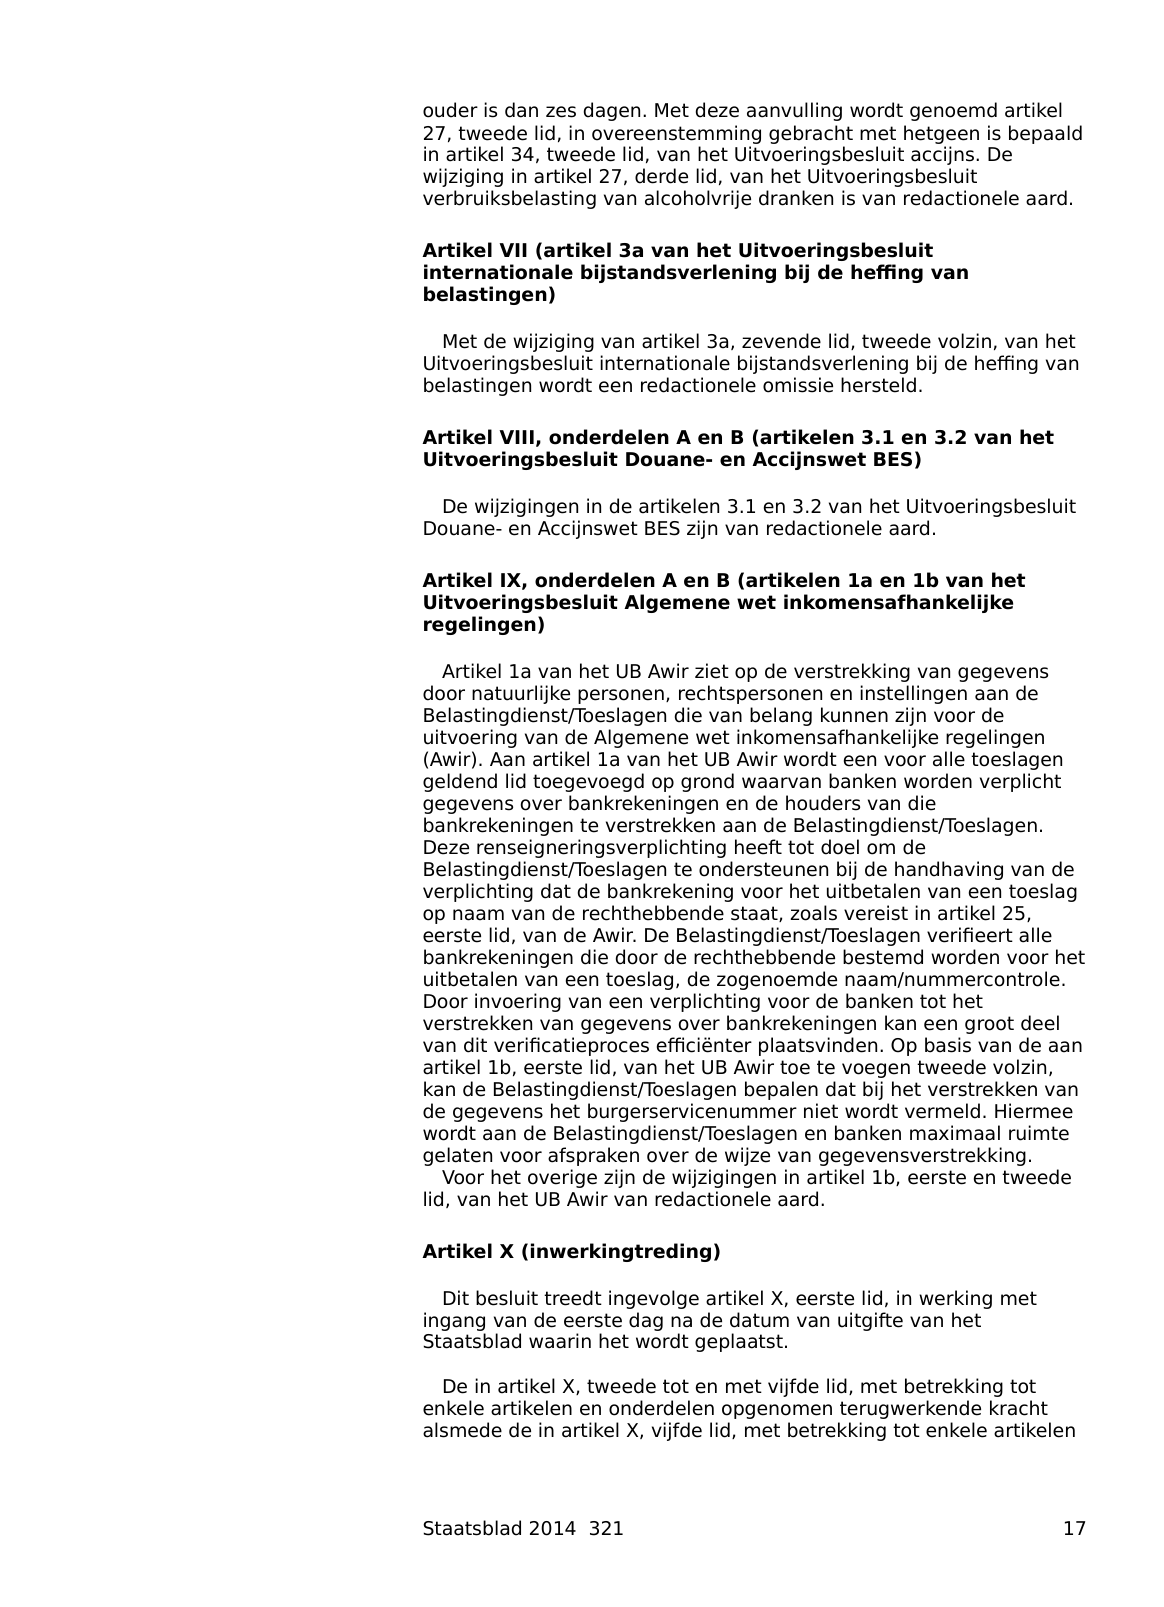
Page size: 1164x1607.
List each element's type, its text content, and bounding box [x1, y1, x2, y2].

text Met de wijziging van artikel 3a, zevende lid, tweede volzin, van het Uitvoeringsbesluit internationale bijstandsverlening bij de heffing van belastingen wordt een redactionele omissie hersteld. [422, 331, 1087, 397]
text De wijzigingen in de artikelen 3.1 en 3.2 van het Uitvoeringsbesluit Douane- en Accijnswet BES zijn van redactionele aard. [422, 496, 1087, 540]
subtitle Artikel X (inwerkingtreding) [422, 1241, 1087, 1262]
text Artikel 1a van het UB Awir ziet op de verstrekking van gegevens door natuurlijke personen, rechtspersonen en instellingen aan de Belastingdienst/Toeslagen die van belang kunnen zijn voor de uitvoering van de Algemene wet inkomensafhankelijke regelingen (Awir). Aan artikel 1a van het UB Awir wordt een voor alle toeslagen geldend lid toegevoegd op grond waarvan banken worden verplicht gegevens over bankrekeningen en de houders van die bankrekeningen te verstrekken aan de Belastingdienst/Toeslagen. Deze renseigneringsverplichting heeft tot doel om de Belastingdienst/Toeslagen te ondersteunen bij de handhaving van de verplichting dat de bankrekening voor het uitbetalen van een toeslag op naam van de rechthebbende staat, zoals vereist in artikel 25, eerste lid, van de Awir. De Belastingdienst/Toeslagen verifieert alle bankrekeningen die door de rechthebbende bestemd worden voor het uitbetalen van een toeslag, de zogenoemde naam/nummercontrole. Door invoering van een verplichting voor de banken tot het verstrekken van gegevens over bankrekeningen kan een groot deel van dit verificatieproces efficiënter plaatsvinden. Op basis van de aan artikel 1b, eerste lid, van het UB Awir toe te voegen tweede volzin, kan de Belastingdienst/Toeslagen bepalen dat bij het verstrekken van de gegevens het burgerservicenummer niet wordt vermeld. Hiermee wordt aan de Belastingdienst/Toeslagen en banken maximaal ruimte gelaten voor afspraken over de wijze van gegevensverstrekking. [422, 661, 1087, 1167]
subtitle Artikel IX, onderdelen A en B (artikelen 1a en 1b van het Uitvoeringsbesluit Algemene wet inkomensafhankelijke regelingen) [422, 570, 1087, 636]
subtitle Artikel VII (artikel 3a van het Uitvoeringsbesluit internationale bijstandsverlening bij de heffing van belastingen) [422, 240, 1087, 306]
text ouder is dan zes dagen. Met deze aanvulling wordt genoemd artikel 27, tweede lid, in overeenstemming gebracht met hetgeen is bepaald in artikel 34, tweede lid, van het Uitvoeringsbesluit accijns. De wijziging in artikel 27, derde lid, van het Uitvoeringsbesluit verbruiksbelasting van alcoholvrije dranken is van redactionele aard. [422, 100, 1087, 210]
text De in artikel X, tweede tot en met vijfde lid, met betrekking tot enkele artikelen en onderdelen opgenomen terugwerkende kracht alsmede de in artikel X, vijfde lid, met betrekking tot enkele artikelen [422, 1376, 1087, 1442]
subtitle Artikel VIII, onderdelen A en B (artikelen 3.1 en 3.2 van het Uitvoeringsbesluit Douane- en Accijnswet BES) [422, 427, 1087, 471]
text Dit besluit treedt ingevolge artikel X, eerste lid, in werking met ingang van de eerste dag na de datum van uitgifte van het Staatsblad waarin het wordt geplaatst. [422, 1287, 1087, 1353]
text Voor het overige zijn de wijzigingen in artikel 1b, eerste en tweede lid, van het UB Awir van redactionele aard. [422, 1167, 1087, 1211]
